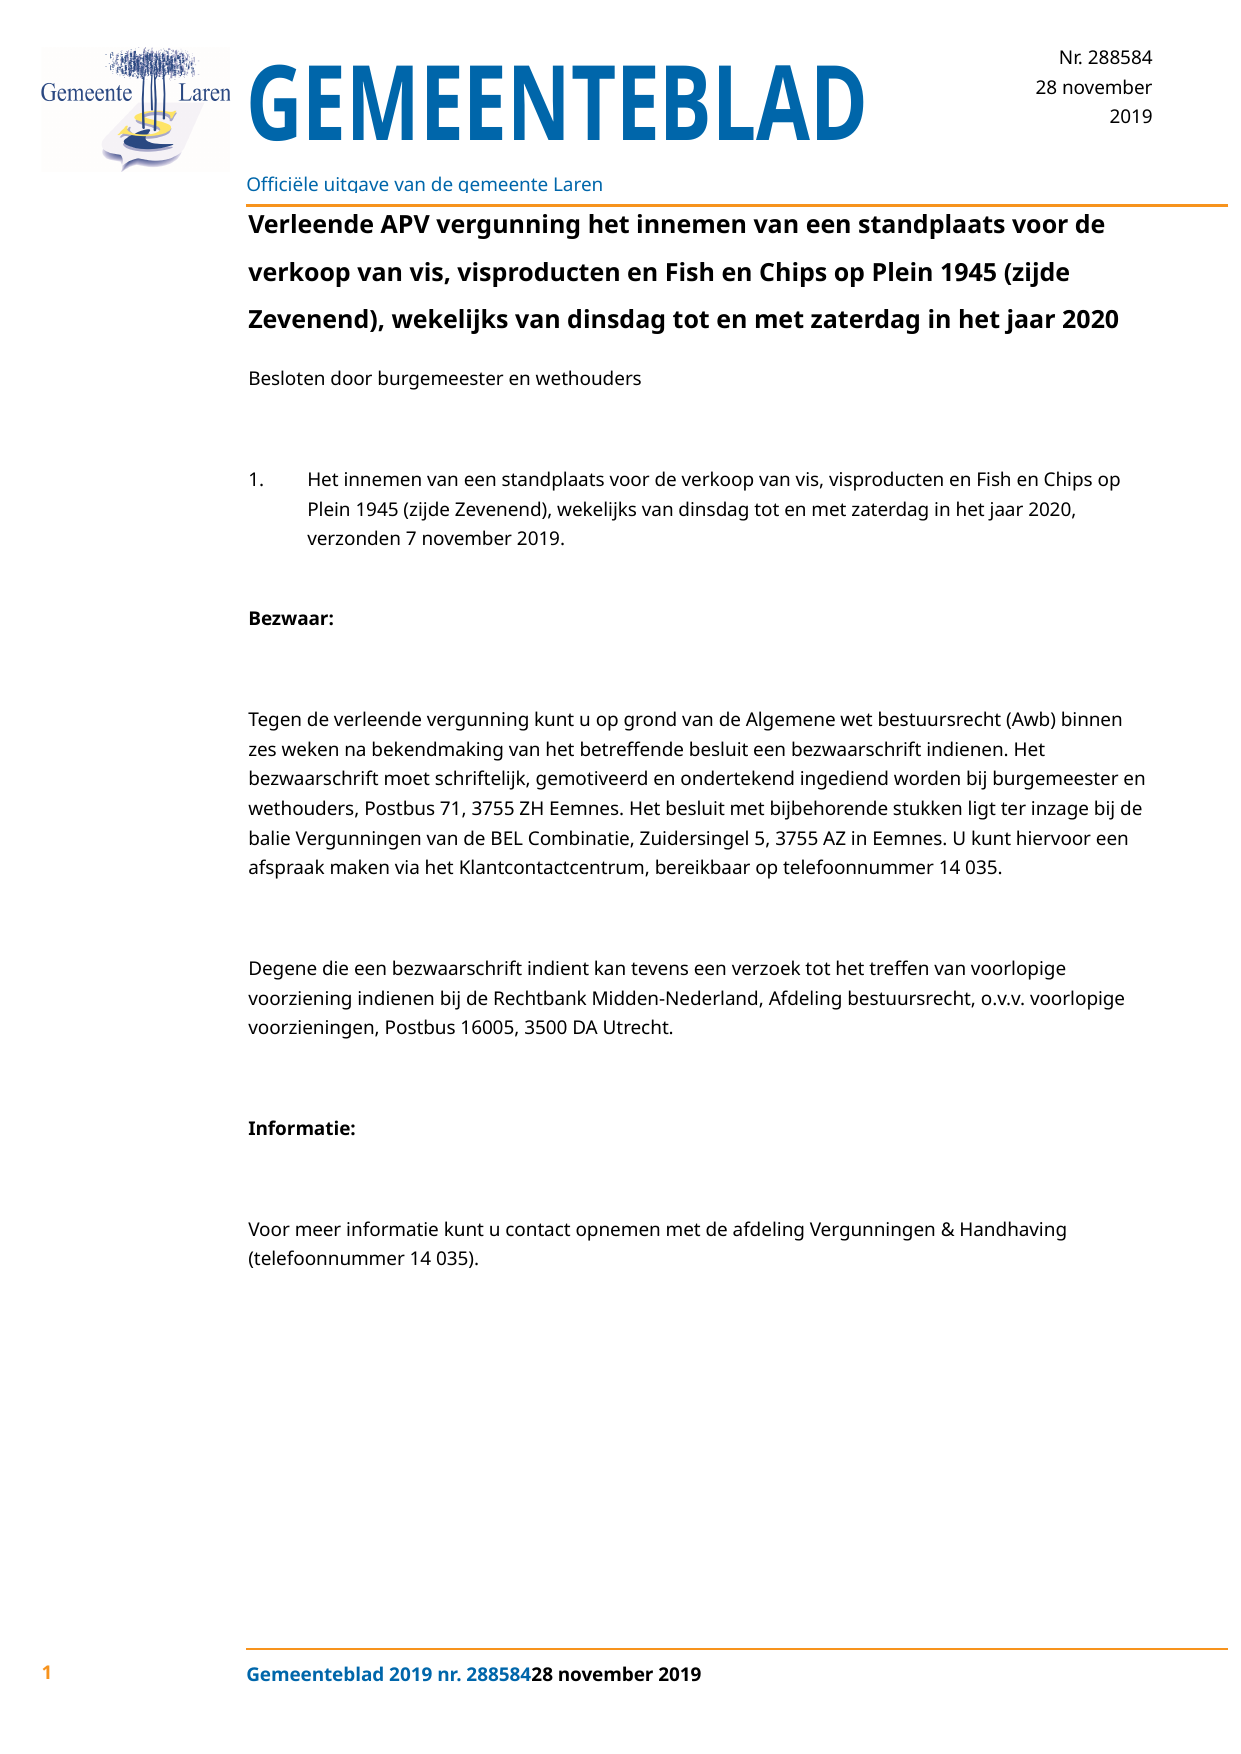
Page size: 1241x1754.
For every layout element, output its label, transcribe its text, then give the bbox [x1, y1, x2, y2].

text Informatie: [248, 1115, 1152, 1141]
list Het innemen van een standplaats voor de verkoop van vis, visproducten en Fish en Chips op Plein 1945 (zijde Zevenend), wekelijks van dinsdag tot en met zaterdag in het jaar 2020, verzonden 7 november 2019. [248, 466, 1152, 551]
text Besloten door burgemeester en wethouders [248, 366, 1152, 391]
text Bezwaar: [248, 606, 1152, 631]
text Degene die een bezwaarschrift indient kan tevens een verzoek tot het treffen van voorlopige voorziening indienen bij de Rechtbank Midden-Nederland, Afdeling bestuursrecht, o.v.v. voorlopige voorzieningen, Postbus 16005, 3500 DA Utrecht. [248, 955, 1152, 1040]
text Voor meer informatie kunt u contact opnemen met de afdeling Vergunningen & Handhaving (telefoonnummer 14 035). [248, 1216, 1152, 1271]
picture [41, 47, 231, 172]
text Verleende APV vergunning het innemen van een standplaats voor de verkoop van vis, visproducten en Fish en Chips op Plein 1945 (zijde Zevenend), wekelijks van dinsdag tot en met zaterdag in het jaar 2020 [248, 207, 1152, 336]
text Tegen de verleende vergunning kunt u op grond van de Algemene wet bestuursrecht (Awb) binnen zes weken na bekendmaking van het betreffende besluit een bezwaarschrift indienen. Het bezwaarschrift moet schriftelijk, gemotiveerd en ondertekend ingediend worden bij burgemeester en wethouders, Postbus 71, 3755 ZH Eemnes. Het besluit met bijbehorende stukken ligt ter inzage bij de balie Vergunningen van de BEL Combinatie, Zuidersingel 5, 3755 AZ in Eemnes. U kunt hiervoor een afspraak maken via het Klantcontactcentrum, bereikbaar op telefoonnummer 14 035. [248, 706, 1152, 880]
